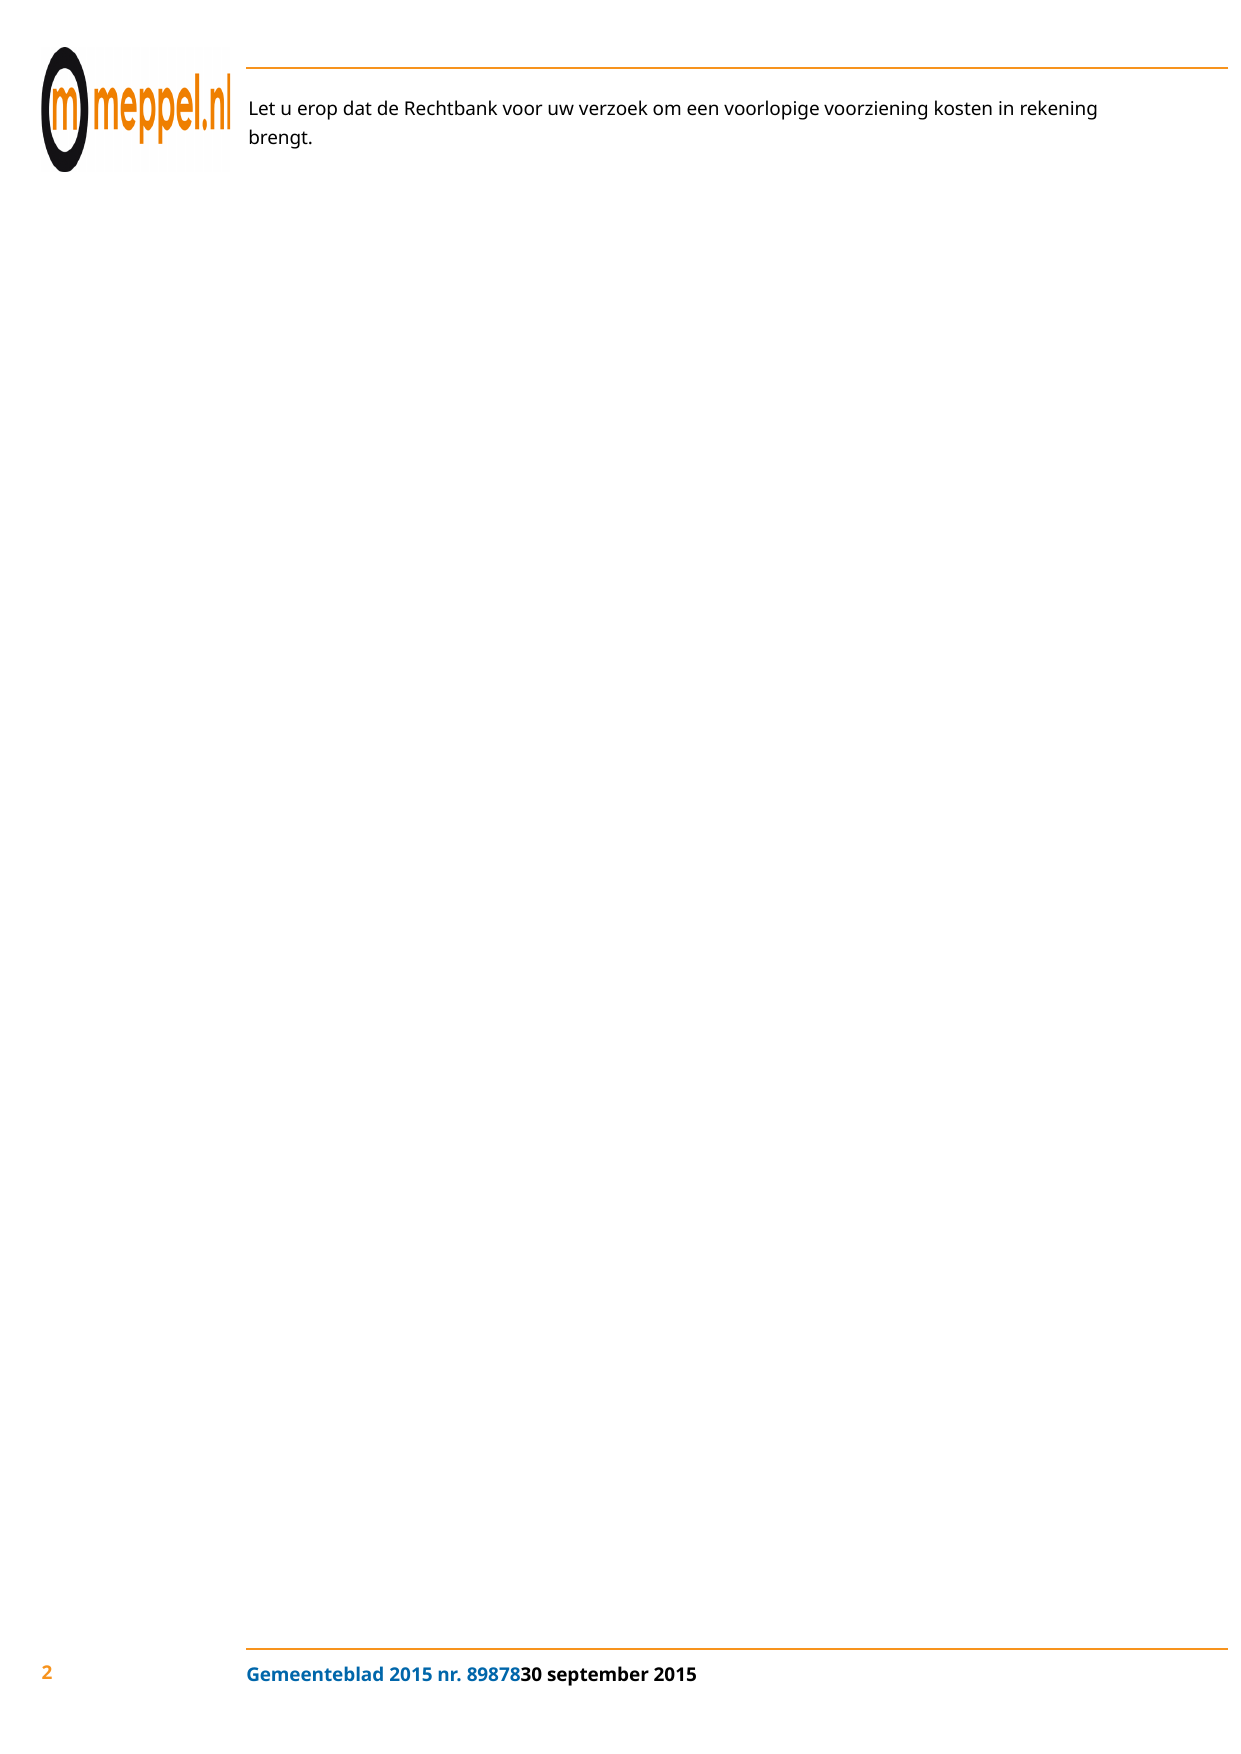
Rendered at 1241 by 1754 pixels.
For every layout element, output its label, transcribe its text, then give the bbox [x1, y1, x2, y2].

picture [41, 47, 231, 172]
text Let u erop dat de Rechtbank voor uw verzoek om een voorlopige voorziening kosten in rekening brengt. [248, 95, 1152, 150]
